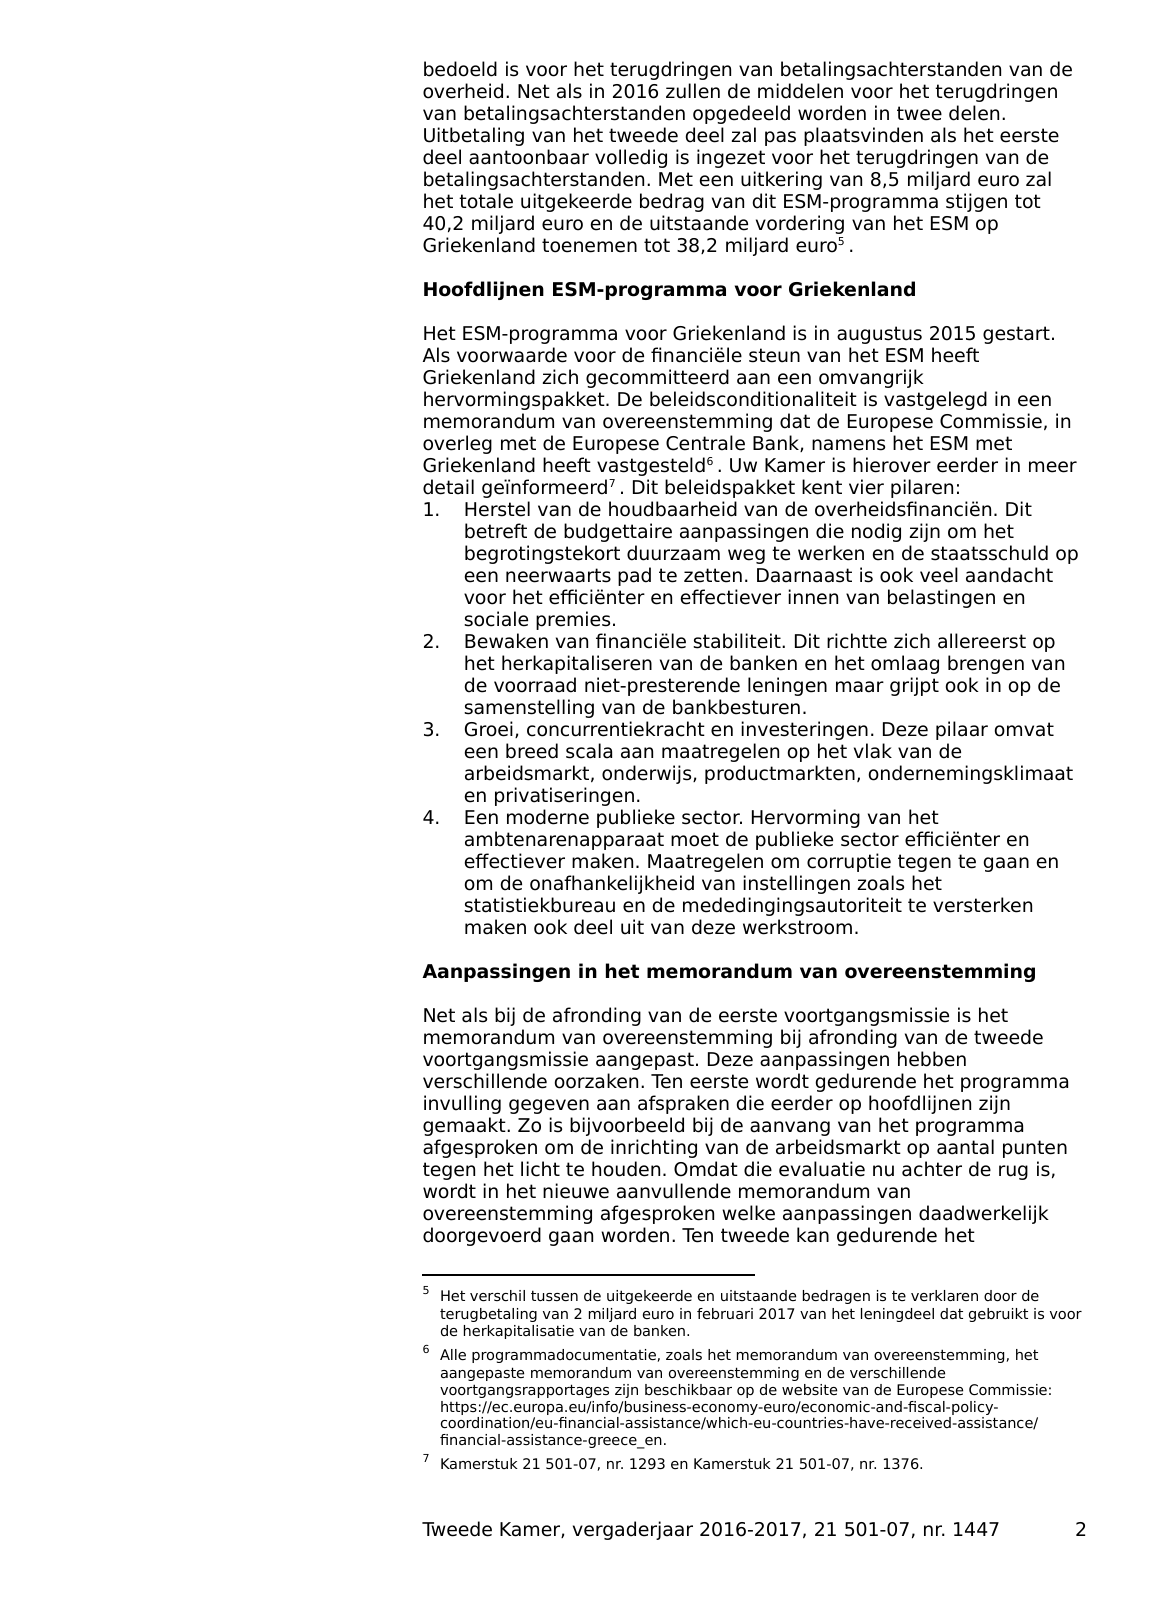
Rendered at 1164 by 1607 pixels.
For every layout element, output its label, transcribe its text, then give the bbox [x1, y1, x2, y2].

text Kamerstuk 21 501-07, nr. 1293 en Kamerstuk 21 501-07, nr. 1376. [422, 1452, 1087, 1474]
text 1. Herstel van de houdbaarheid van de overheidsfinanciën. Dit betreft de budgettaire aanpassingen die nodig zijn om het begrotingstekort duurzaam weg te werken en de staatsschuld op een neerwaarts pad te zetten. Daarnaast is ook veel aandacht voor het efficiënter en effectiever innen van belastingen en sociale premies. [422, 499, 1087, 631]
text Alle programmadocumentatie, zoals het memorandum van overeenstemming, het aangepaste memorandum van overeenstemming en de verschillende voortgangsrapportages zijn beschikbaar op de website van de Europese Commissie: https://ec.europa.eu/info/business-economy-euro/economic-and-fiscal-policy-coordination/eu-financial-assistance/which-eu-countries-have-received-assistance/financial-assistance-greece_en. [422, 1343, 1087, 1449]
text Het ESM-programma voor Griekenland is in augustus 2015 gestart. Als voorwaarde voor de financiële steun van het ESM heeft Griekenland zich gecommitteerd aan een omvangrijk hervormingspakket. De beleidsconditionaliteit is vastgelegd in een memorandum van overeenstemming dat de Europese Commissie, in overleg met de Europese Centrale Bank, namens het ESM met Griekenland heeft vastgesteld. Uw Kamer is hierover eerder in meer detail geïnformeerd. Dit beleidspakket kent vier pilaren: [422, 323, 1087, 499]
text 4. Een moderne publieke sector. Hervorming van het ambtenarenapparaat moet de publieke sector efficiënter en effectiever maken. Maatregelen om corruptie tegen te gaan en om de onafhankelijkheid van instellingen zoals het statistiekbureau en de mededingingsautoriteit te versterken maken ook deel uit van deze werkstroom. [422, 807, 1087, 939]
text 3. Groei, concurrentiekracht en investeringen. Deze pilaar omvat een breed scala aan maatregelen op het vlak van de arbeidsmarkt, onderwijs, productmarkten, ondernemingsklimaat en privatiseringen. [422, 719, 1087, 807]
text bedoeld is voor het terugdringen van betalingsachterstanden van de overheid. Net als in 2016 zullen de middelen voor het terugdringen van betalingsachterstanden opgedeeld worden in twee delen. Uitbetaling van het tweede deel zal pas plaatsvinden als het eerste deel aantoonbaar volledig is ingezet voor het terugdringen van de betalingsachterstanden. Met een uitkering van 8,5 miljard euro zal het totale uitgekeerde bedrag van dit ESM-programma stijgen tot 40,2 miljard euro en de uitstaande vordering van het ESM op Griekenland toenemen tot 38,2 miljard euro. [422, 59, 1087, 257]
subtitle Aanpassingen in het memorandum van overeenstemming [422, 961, 1087, 983]
text Het verschil tussen de uitgekeerde en uitstaande bedragen is te verklaren door de terugbetaling van 2 miljard euro in februari 2017 van het leningdeel dat gebruikt is voor de herkapitalisatie van de banken. [422, 1284, 1087, 1340]
subtitle Hoofdlijnen ESM-programma voor Griekenland [422, 279, 1087, 301]
text 2. Bewaken van financiële stabiliteit. Dit richtte zich allereerst op het herkapitaliseren van de banken en het omlaag brengen van de voorraad niet-presterende leningen maar grijpt ook in op de samenstelling van de bankbesturen. [422, 631, 1087, 719]
text Net als bij de afronding van de eerste voortgangsmissie is het memorandum van overeenstemming bij afronding van de tweede voortgangsmissie aangepast. Deze aanpassingen hebben verschillende oorzaken. Ten eerste wordt gedurende het programma invulling gegeven aan afspraken die eerder op hoofdlijnen zijn gemaakt. Zo is bijvoorbeeld bij de aanvang van het programma afgesproken om de inrichting van de arbeidsmarkt op aantal punten tegen het licht te houden. Omdat die evaluatie nu achter de rug is, wordt in het nieuwe aanvullende memorandum van overeenstemming afgesproken welke aanpassingen daadwerkelijk doorgevoerd gaan worden. Ten tweede kan gedurende het [422, 1005, 1087, 1247]
